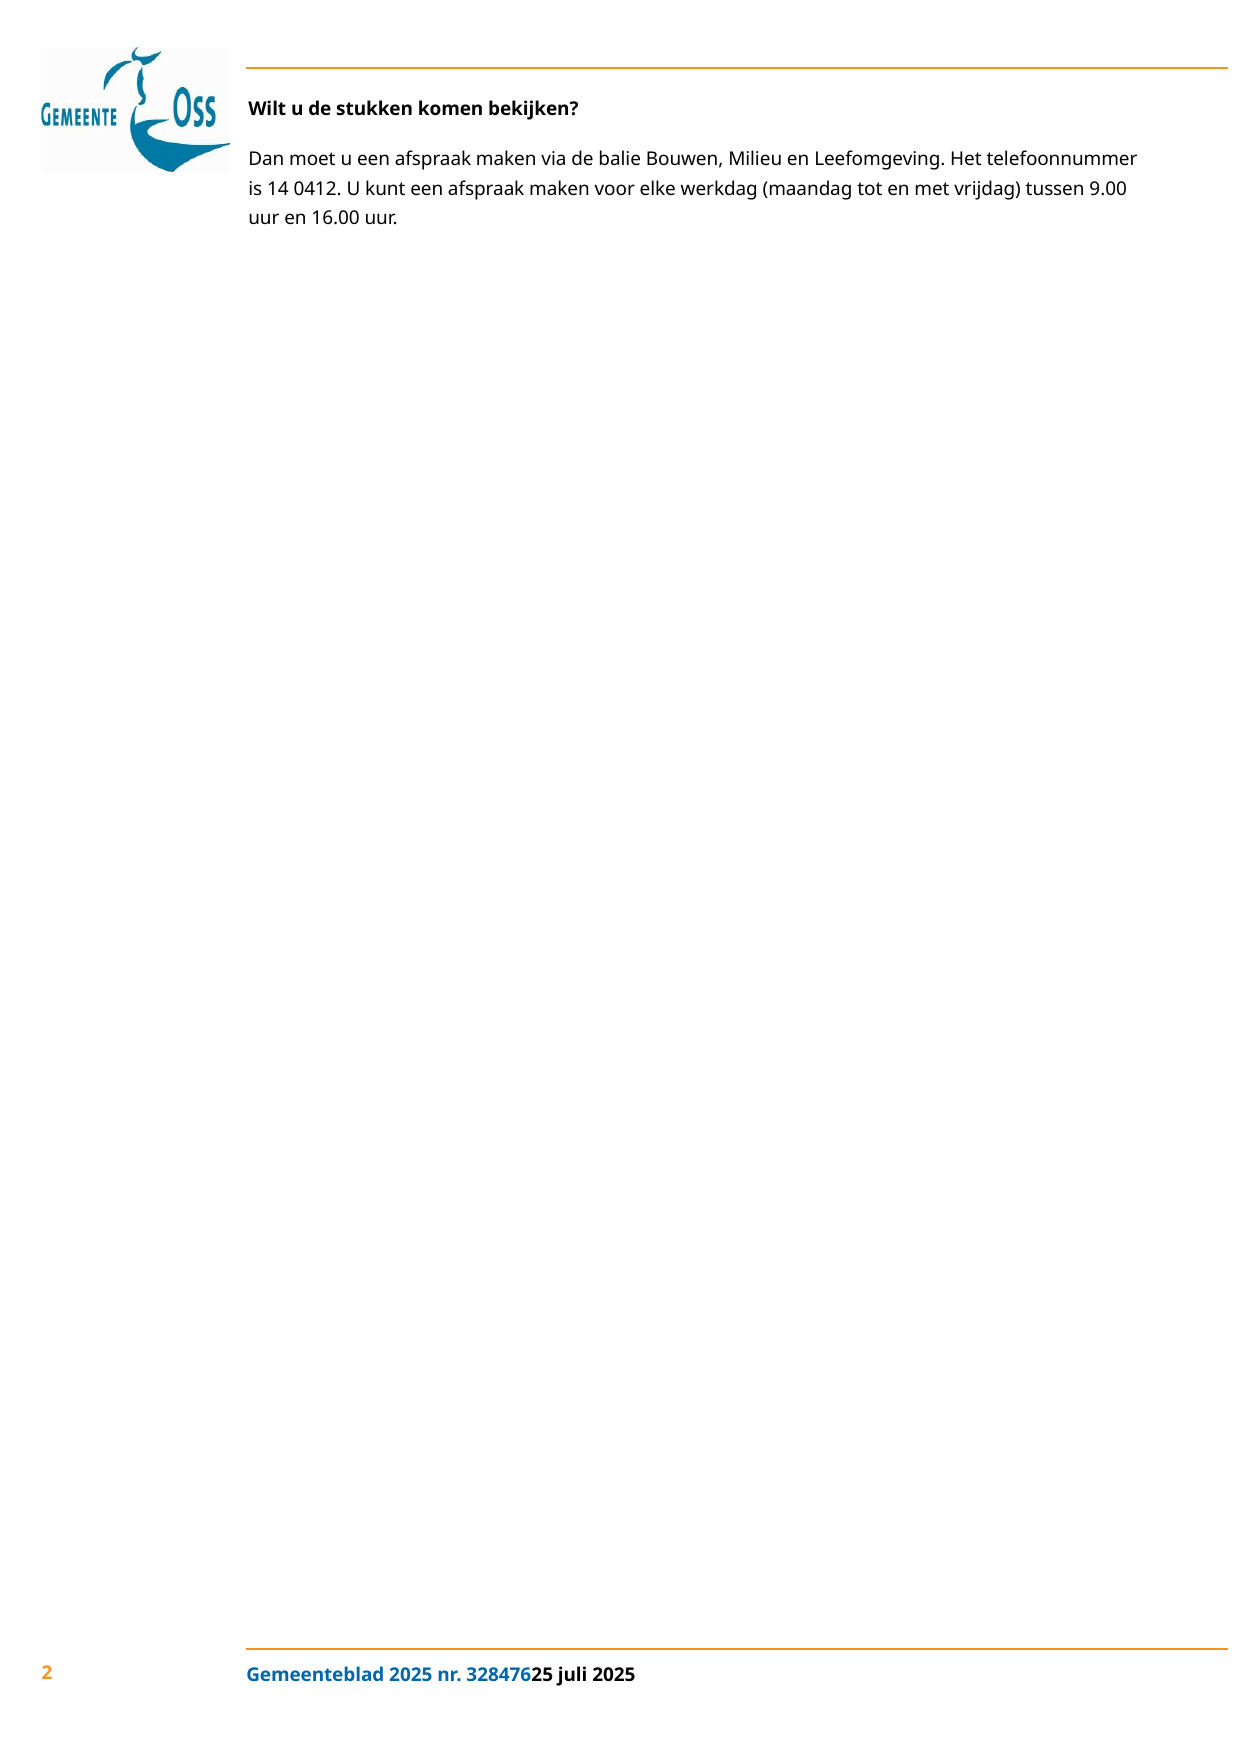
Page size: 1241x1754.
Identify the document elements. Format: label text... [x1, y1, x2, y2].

text Wilt u de stukken komen bekijken? [248, 95, 1152, 121]
picture [41, 47, 231, 172]
text Dan moet u een afspraak maken via de balie Bouwen, Milieu en Leefomgeving. Het telefoonnummer is 14 0412. U kunt een afspraak maken voor elke werkdag (maandag tot en met vrijdag) tussen 9.00 uur en 16.00 uur. [248, 145, 1152, 230]
